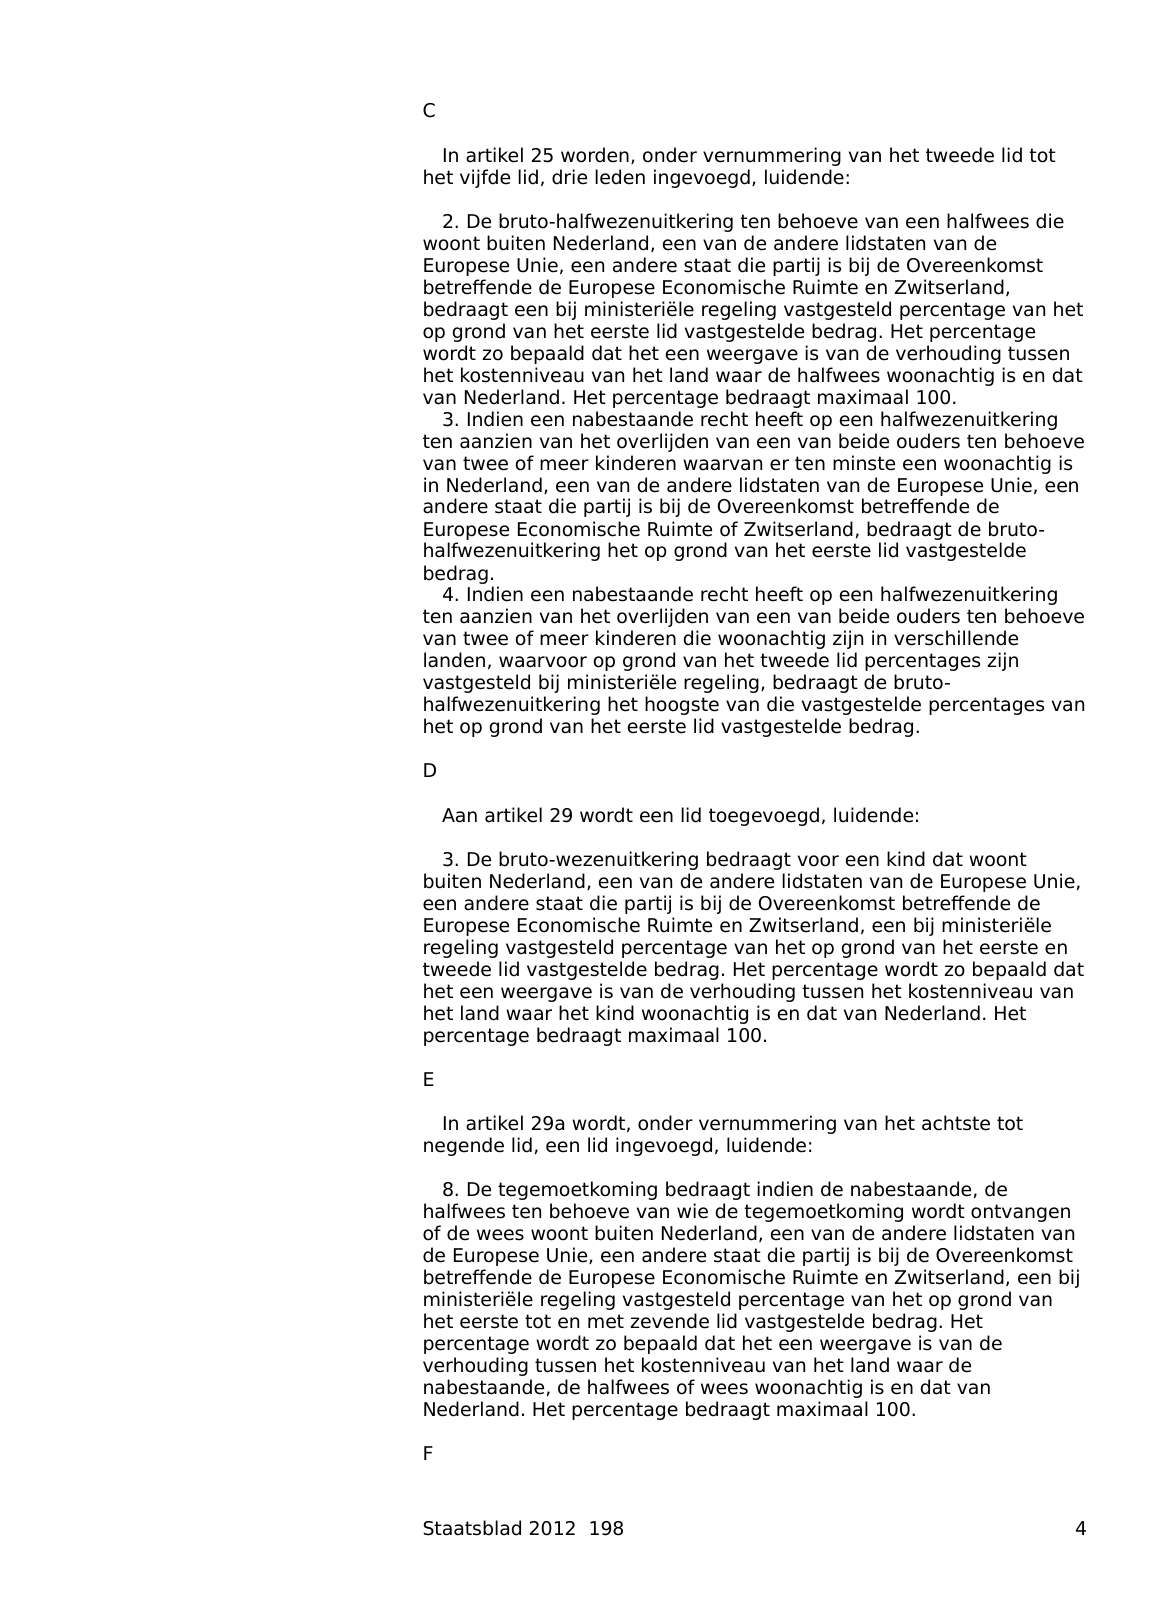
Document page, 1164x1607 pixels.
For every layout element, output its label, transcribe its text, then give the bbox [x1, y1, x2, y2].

text 4. Indien een nabestaande recht heeft op een halfwezenuitkering ten aanzien van het overlijden van een van beide ouders ten behoeve van twee of meer kinderen die woonachtig zijn in verschillende landen, waarvoor op grond van het tweede lid percentages zijn vastgesteld bij ministeriële regeling, bedraagt de bruto-halfwezenuitkering het hoogste van die vastgestelde percentages van het op grond van het eerste lid vastgestelde bedrag. [422, 584, 1087, 738]
text C [422, 100, 1087, 122]
text D [422, 760, 1087, 782]
text Aan artikel 29 wordt een lid toegevoegd, luidende: [422, 804, 1087, 827]
text In artikel 29a wordt, onder vernummering van het achtste tot negende lid, een lid ingevoegd, luidende: [422, 1113, 1087, 1157]
text 8. De tegemoetkoming bedraagt indien de nabestaande, de halfwees ten behoeve van wie de tegemoetkoming wordt ontvangen of de wees woont buiten Nederland, een van de andere lidstaten van de Europese Unie, een andere staat die partij is bij de Overeenkomst betreffende de Europese Economische Ruimte en Zwitserland, een bij ministeriële regeling vastgesteld percentage van het op grond van het eerste tot en met zevende lid vastgestelde bedrag. Het percentage wordt zo bepaald dat het een weergave is van de verhouding tussen het kostenniveau van het land waar de nabestaande, de halfwees of wees woonachtig is en dat van Nederland. Het percentage bedraagt maximaal 100. [422, 1179, 1087, 1421]
text F [422, 1443, 1087, 1465]
text E [422, 1069, 1087, 1091]
text 2. De bruto-halfwezenuitkering ten behoeve van een halfwees die woont buiten Nederland, een van de andere lidstaten van de Europese Unie, een andere staat die partij is bij de Overeenkomst betreffende de Europese Economische Ruimte en Zwitserland, bedraagt een bij ministeriële regeling vastgesteld percentage van het op grond van het eerste lid vastgestelde bedrag. Het percentage wordt zo bepaald dat het een weergave is van de verhouding tussen het kostenniveau van het land waar de halfwees woonachtig is en dat van Nederland. Het percentage bedraagt maximaal 100. [422, 211, 1087, 408]
text 3. De bruto-wezenuitkering bedraagt voor een kind dat woont buiten Nederland, een van de andere lidstaten van de Europese Unie, een andere staat die partij is bij de Overeenkomst betreffende de Europese Economische Ruimte en Zwitserland, een bij ministeriële regeling vastgesteld percentage van het op grond van het eerste en tweede lid vastgestelde bedrag. Het percentage wordt zo bepaald dat het een weergave is van de verhouding tussen het kostenniveau van het land waar het kind woonachtig is en dat van Nederland. Het percentage bedraagt maximaal 100. [422, 849, 1087, 1047]
text In artikel 25 worden, onder vernummering van het tweede lid tot het vijfde lid, drie leden ingevoegd, luidende: [422, 144, 1087, 188]
text 3. Indien een nabestaande recht heeft op een halfwezenuitkering ten aanzien van het overlijden van een van beide ouders ten behoeve van twee of meer kinderen waarvan er ten minste een woonachtig is in Nederland, een van de andere lidstaten van de Europese Unie, een andere staat die partij is bij de Overeenkomst betreffende de Europese Economische Ruimte of Zwitserland, bedraagt de bruto-halfwezenuitkering het op grond van het eerste lid vastgestelde bedrag. [422, 408, 1087, 584]
